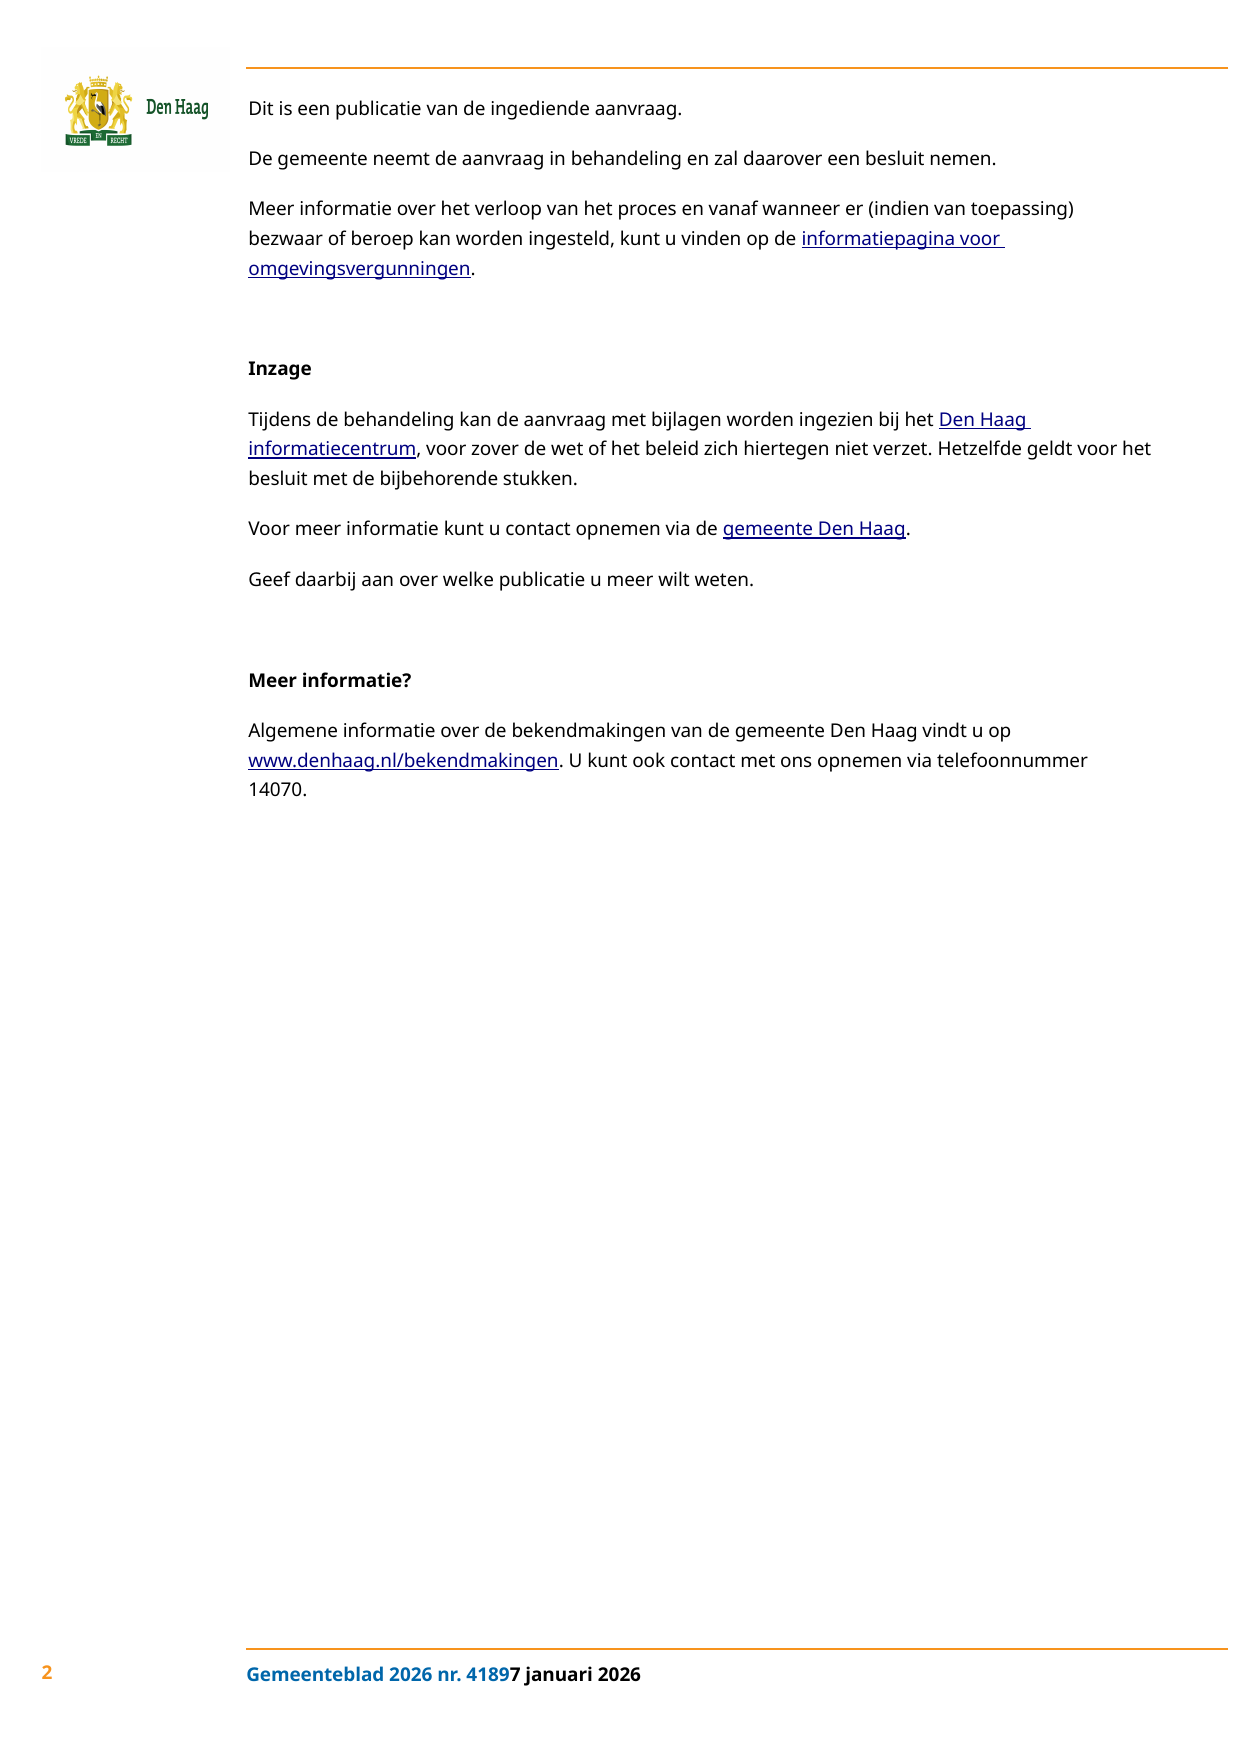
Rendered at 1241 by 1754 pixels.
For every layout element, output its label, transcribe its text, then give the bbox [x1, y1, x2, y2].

picture [41, 47, 231, 172]
text Meer informatie over het verloop van het proces en vanaf wanneer er (indien van toepassing) bezwaar of beroep kan worden ingesteld, kunt u vinden op de informatiepagina voor omgevingsvergunningen. [248, 196, 1152, 281]
text Geef daarbij aan over welke publicatie u meer wilt weten. [248, 566, 1152, 592]
text Algemene informatie over de bekendmakingen van de gemeente Den Haag vindt u op www.denhaag.nl/bekendmakingen. U kunt ook contact met ons opnemen via telefoonnummer 14070. [248, 717, 1152, 802]
text Dit is een publicatie van de ingediende aanvraag. [248, 95, 1152, 121]
text Voor meer informatie kunt u contact opnemen via de gemeente Den Haag. [248, 516, 1152, 541]
text Meer informatie? [248, 667, 1152, 693]
text Tijdens de behandeling kan de aanvraag met bijlagen worden ingezien bij het Den Haag informatiecentrum, voor zover de wet of het beleid zich hiertegen niet verzet. Hetzelfde geldt voor het besluit met de bijbehorende stukken. [248, 406, 1152, 491]
text Inzage [248, 356, 1152, 381]
text De gemeente neemt de aanvraag in behandeling en zal daarover een besluit nemen. [248, 145, 1152, 171]
